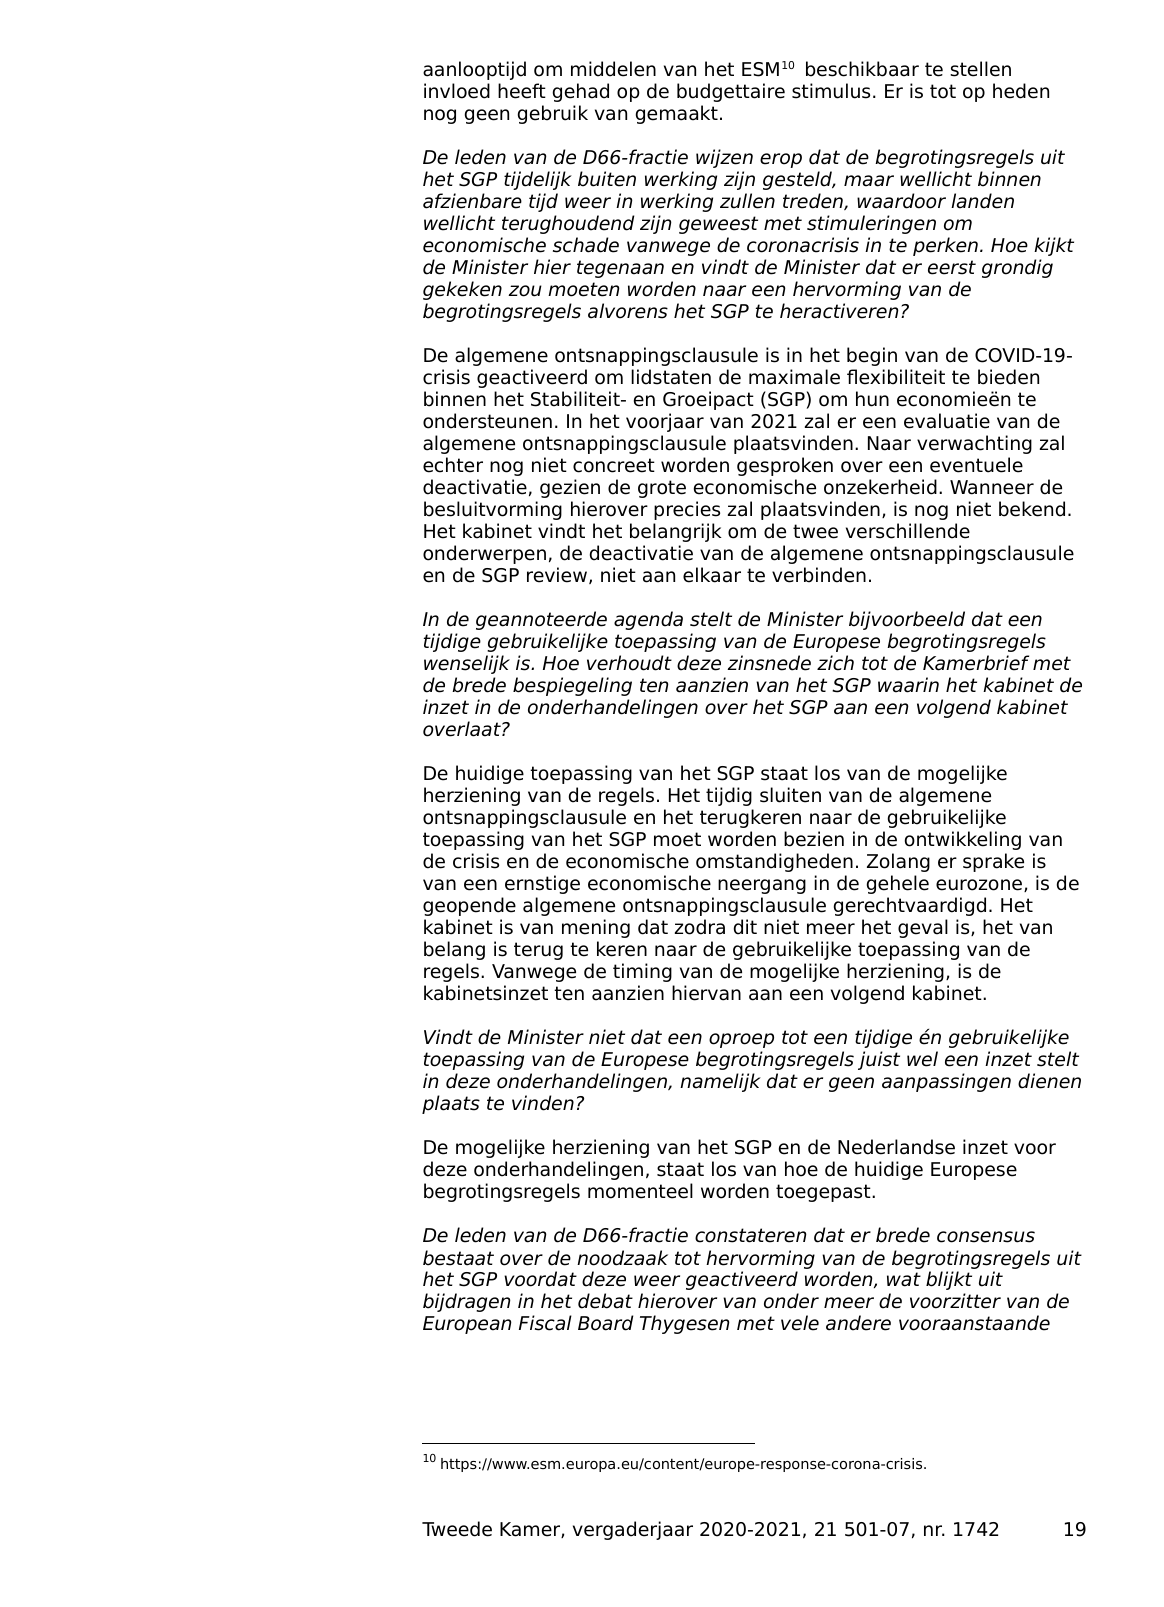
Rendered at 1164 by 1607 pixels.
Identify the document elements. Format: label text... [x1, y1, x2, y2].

text De leden van de D66-fractie wijzen erop dat de begrotingsregels uit het SGP tijdelijk buiten werking zijn gesteld, maar wellicht binnen afzienbare tijd weer in werking zullen treden, waardoor landen wellicht terughoudend zijn geweest met stimuleringen om economische schade vanwege de coronacrisis in te perken. Hoe kijkt de Minister hier tegenaan en vindt de Minister dat er eerst grondig gekeken zou moeten worden naar een hervorming van de begrotingsregels alvorens het SGP te heractiveren? [422, 147, 1087, 323]
text https://www.esm.europa.eu/content/europe-response-corona-crisis. [422, 1452, 1087, 1474]
text Vindt de Minister niet dat een oproep tot een tijdige én gebruikelijke toepassing van de Europese begrotingsregels juist wel een inzet stelt in deze onderhandelingen, namelijk dat er geen aanpassingen dienen plaats te vinden? [422, 1027, 1087, 1115]
text De algemene ontsnappingsclausule is in het begin van de COVID-19-crisis geactiveerd om lidstaten de maximale flexibiliteit te bieden binnen het Stabiliteit- en Groeipact (SGP) om hun economieën te ondersteunen. In het voorjaar van 2021 zal er een evaluatie van de algemene ontsnappingsclausule plaatsvinden. Naar verwachting zal echter nog niet concreet worden gesproken over een eventuele deactivatie, gezien de grote economische onzekerheid. Wanneer de besluitvorming hierover precies zal plaatsvinden, is nog niet bekend. Het kabinet vindt het belangrijk om de twee verschillende onderwerpen, de deactivatie van de algemene ontsnappingsclausule en de SGP review, niet aan elkaar te verbinden. [422, 345, 1087, 587]
text In de geannoteerde agenda stelt de Minister bijvoorbeeld dat een tijdige gebruikelijke toepassing van de Europese begrotingsregels wenselijk is. Hoe verhoudt deze zinsnede zich tot de Kamerbrief met de brede bespiegeling ten aanzien van het SGP waarin het kabinet de inzet in de onderhandelingen over het SGP aan een volgend kabinet overlaat? [422, 609, 1087, 741]
text aanlooptijd om middelen van het ESM beschikbaar te stellen invloed heeft gehad op de budgettaire stimulus. Er is tot op heden nog geen gebruik van gemaakt. [422, 59, 1087, 125]
text De mogelijke herziening van het SGP en de Nederlandse inzet voor deze onderhandelingen, staat los van hoe de huidige Europese begrotingsregels momenteel worden toegepast. [422, 1137, 1087, 1203]
text De huidige toepassing van het SGP staat los van de mogelijke herziening van de regels. Het tijdig sluiten van de algemene ontsnappingsclausule en het terugkeren naar de gebruikelijke toepassing van het SGP moet worden bezien in de ontwikkeling van de crisis en de economische omstandigheden. Zolang er sprake is van een ernstige economische neergang in de gehele eurozone, is de geopende algemene ontsnappingsclausule gerechtvaardigd. Het kabinet is van mening dat zodra dit niet meer het geval is, het van belang is terug te keren naar de gebruikelijke toepassing van de regels. Vanwege de timing van de mogelijke herziening, is de kabinetsinzet ten aanzien hiervan aan een volgend kabinet. [422, 763, 1087, 1005]
text De leden van de D66-fractie constateren dat er brede consensus bestaat over de noodzaak tot hervorming van de begrotingsregels uit het SGP voordat deze weer geactiveerd worden, wat blijkt uit bijdragen in het debat hierover van onder meer de voorzitter van de European Fiscal Board Thygesen met vele andere vooraanstaande [422, 1225, 1087, 1335]
